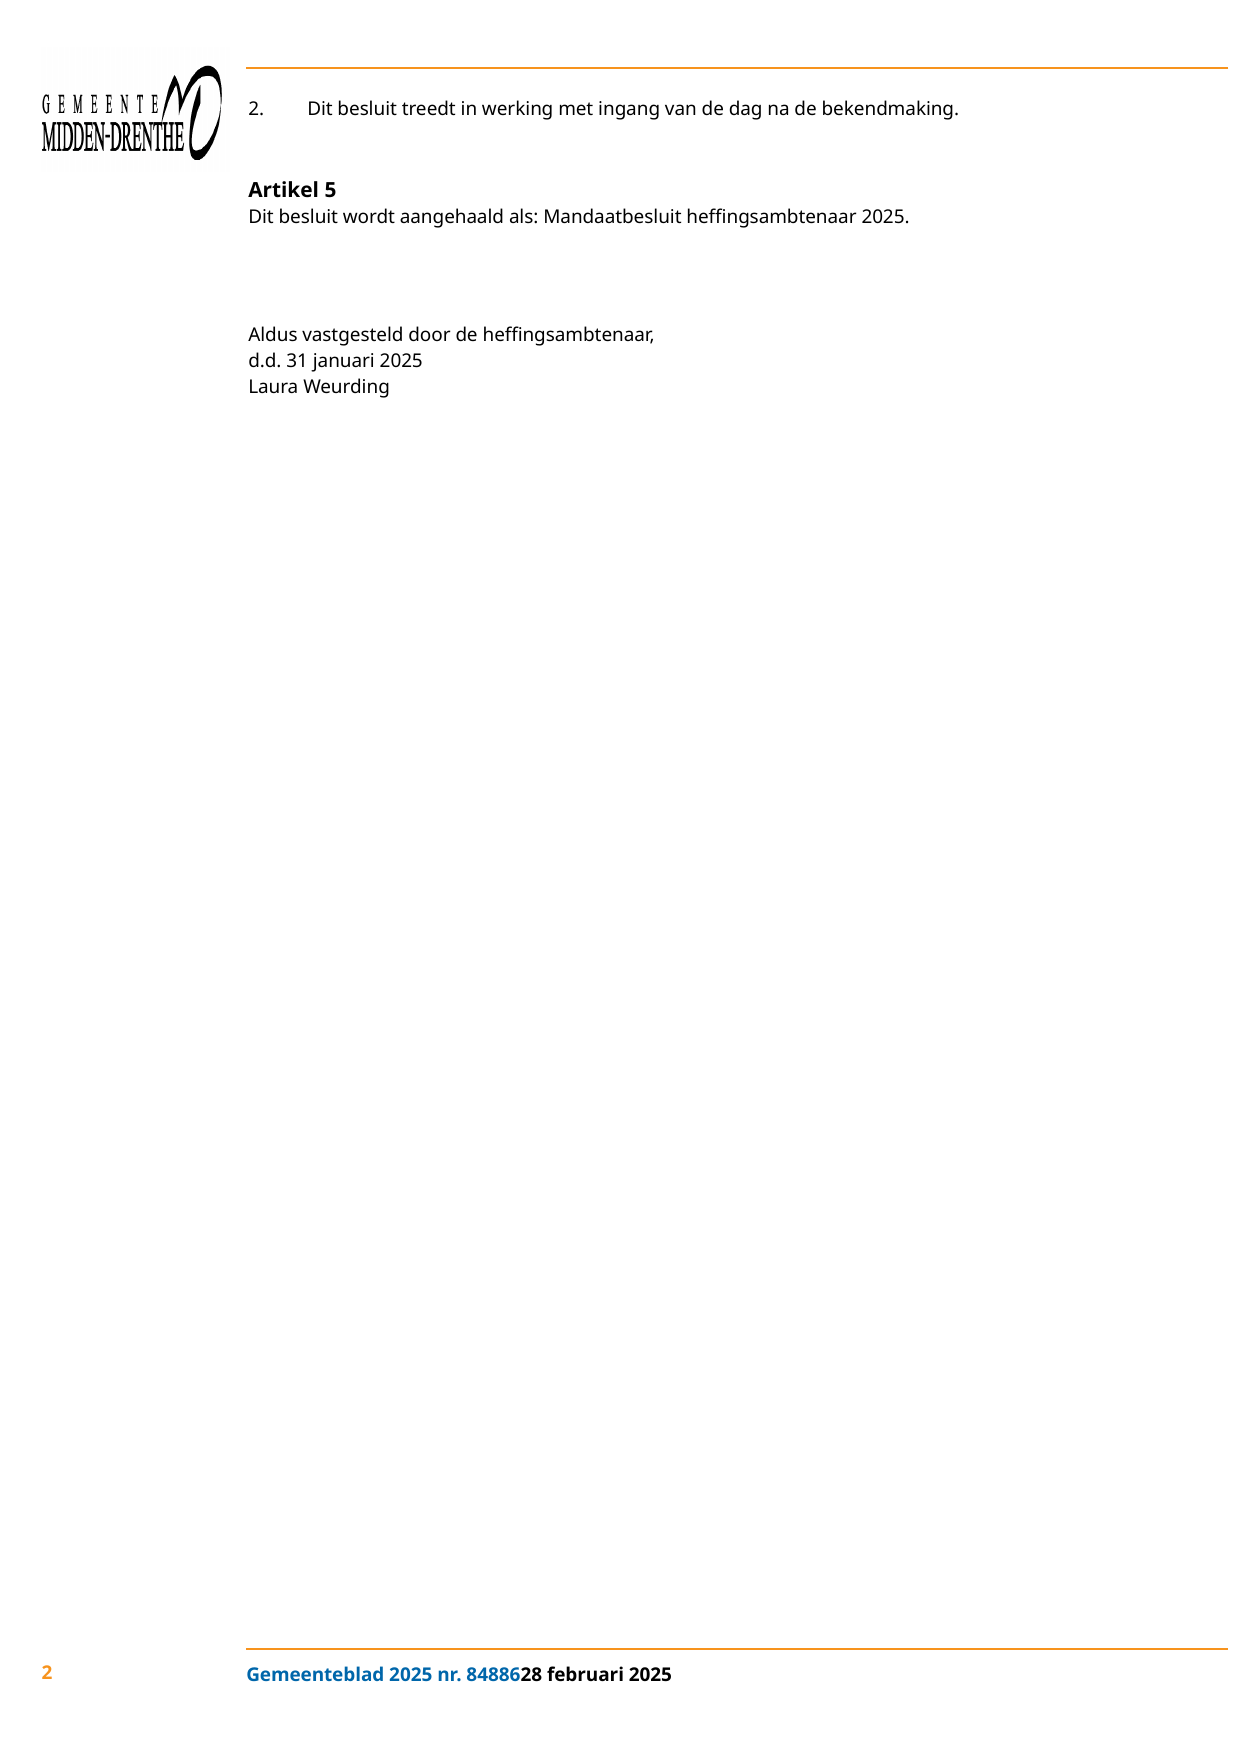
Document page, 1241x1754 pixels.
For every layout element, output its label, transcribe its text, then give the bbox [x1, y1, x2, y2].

text d.d. 31 januari 2025 [248, 347, 1152, 373]
picture [41, 47, 231, 172]
text Dit besluit wordt aangehaald als: Mandaatbesluit heffingsambtenaar 2025. [248, 203, 1152, 229]
text Artikel 5 [248, 175, 1152, 203]
text Aldus vastgesteld door de heffingsambtenaar, [248, 322, 1152, 347]
list Dit besluit treedt in werking met ingang van de dag na de bekendmaking. [248, 95, 1152, 121]
text Laura Weurding [248, 373, 1152, 399]
